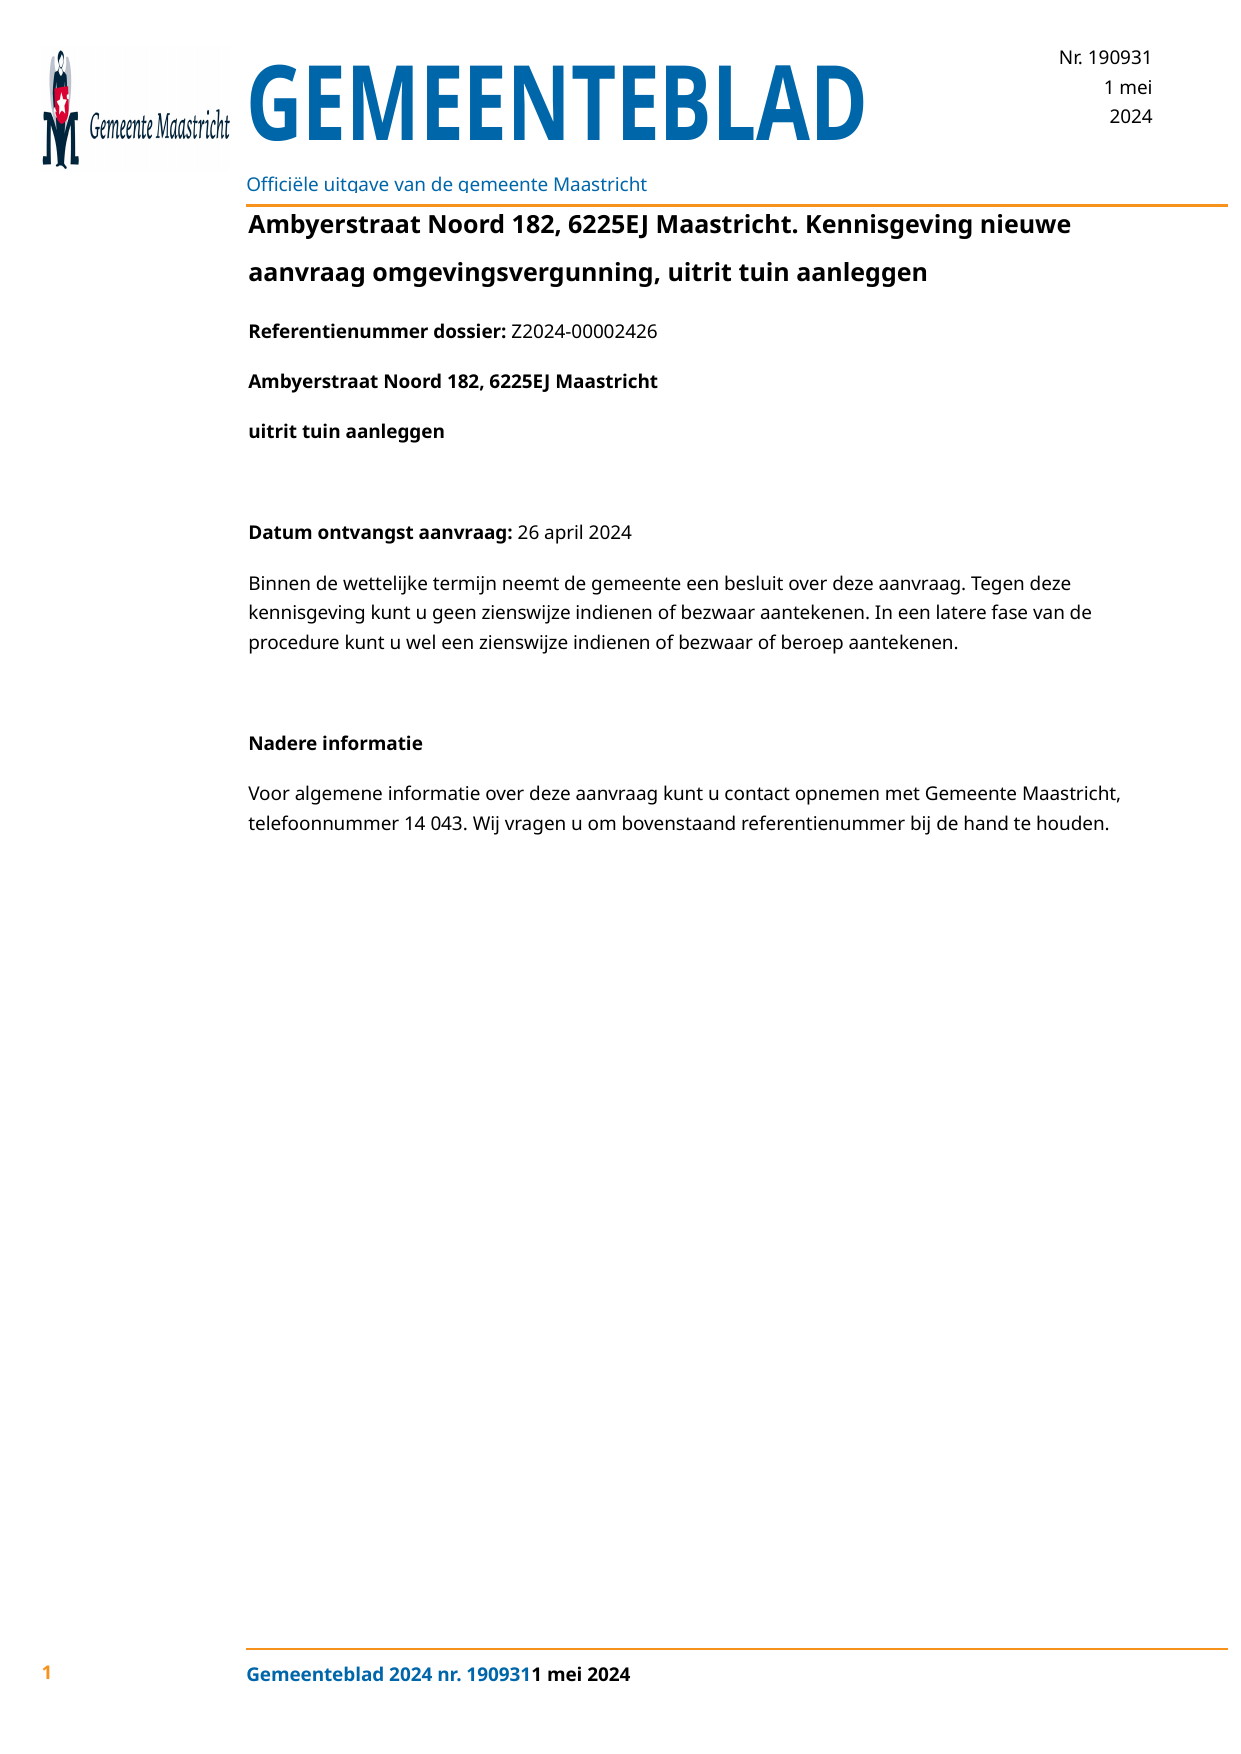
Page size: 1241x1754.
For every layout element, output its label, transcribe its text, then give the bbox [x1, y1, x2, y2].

text Referentienummer dossier: Z2024-00002426 [248, 318, 1152, 344]
text uitrit tuin aanleggen [248, 419, 1152, 444]
text Voor algemene informatie over deze aanvraag kunt u contact opnemen met Gemeente Maastricht, telefoonnummer 14 043. Wij vragen u om bovenstaand referentienummer bij de hand te houden. [248, 780, 1152, 836]
text Datum ontvangst aanvraag: 26 april 2024 [248, 519, 1152, 545]
text Binnen de wettelijke termijn neemt de gemeente een besluit over deze aanvraag. Tegen deze kennisgeving kunt u geen zienswijze indienen of bezwaar aantekenen. In een latere fase van de procedure kunt u wel een zienswijze indienen of bezwaar of beroep aantekenen. [248, 570, 1152, 655]
text Nadere informatie [248, 730, 1152, 756]
picture [41, 47, 231, 172]
text Ambyerstraat Noord 182, 6225EJ Maastricht [248, 368, 1152, 394]
text Ambyerstraat Noord 182, 6225EJ Maastricht. Kennisgeving nieuwe aanvraag omgevingsvergunning, uitrit tuin aanleggen [248, 207, 1152, 288]
